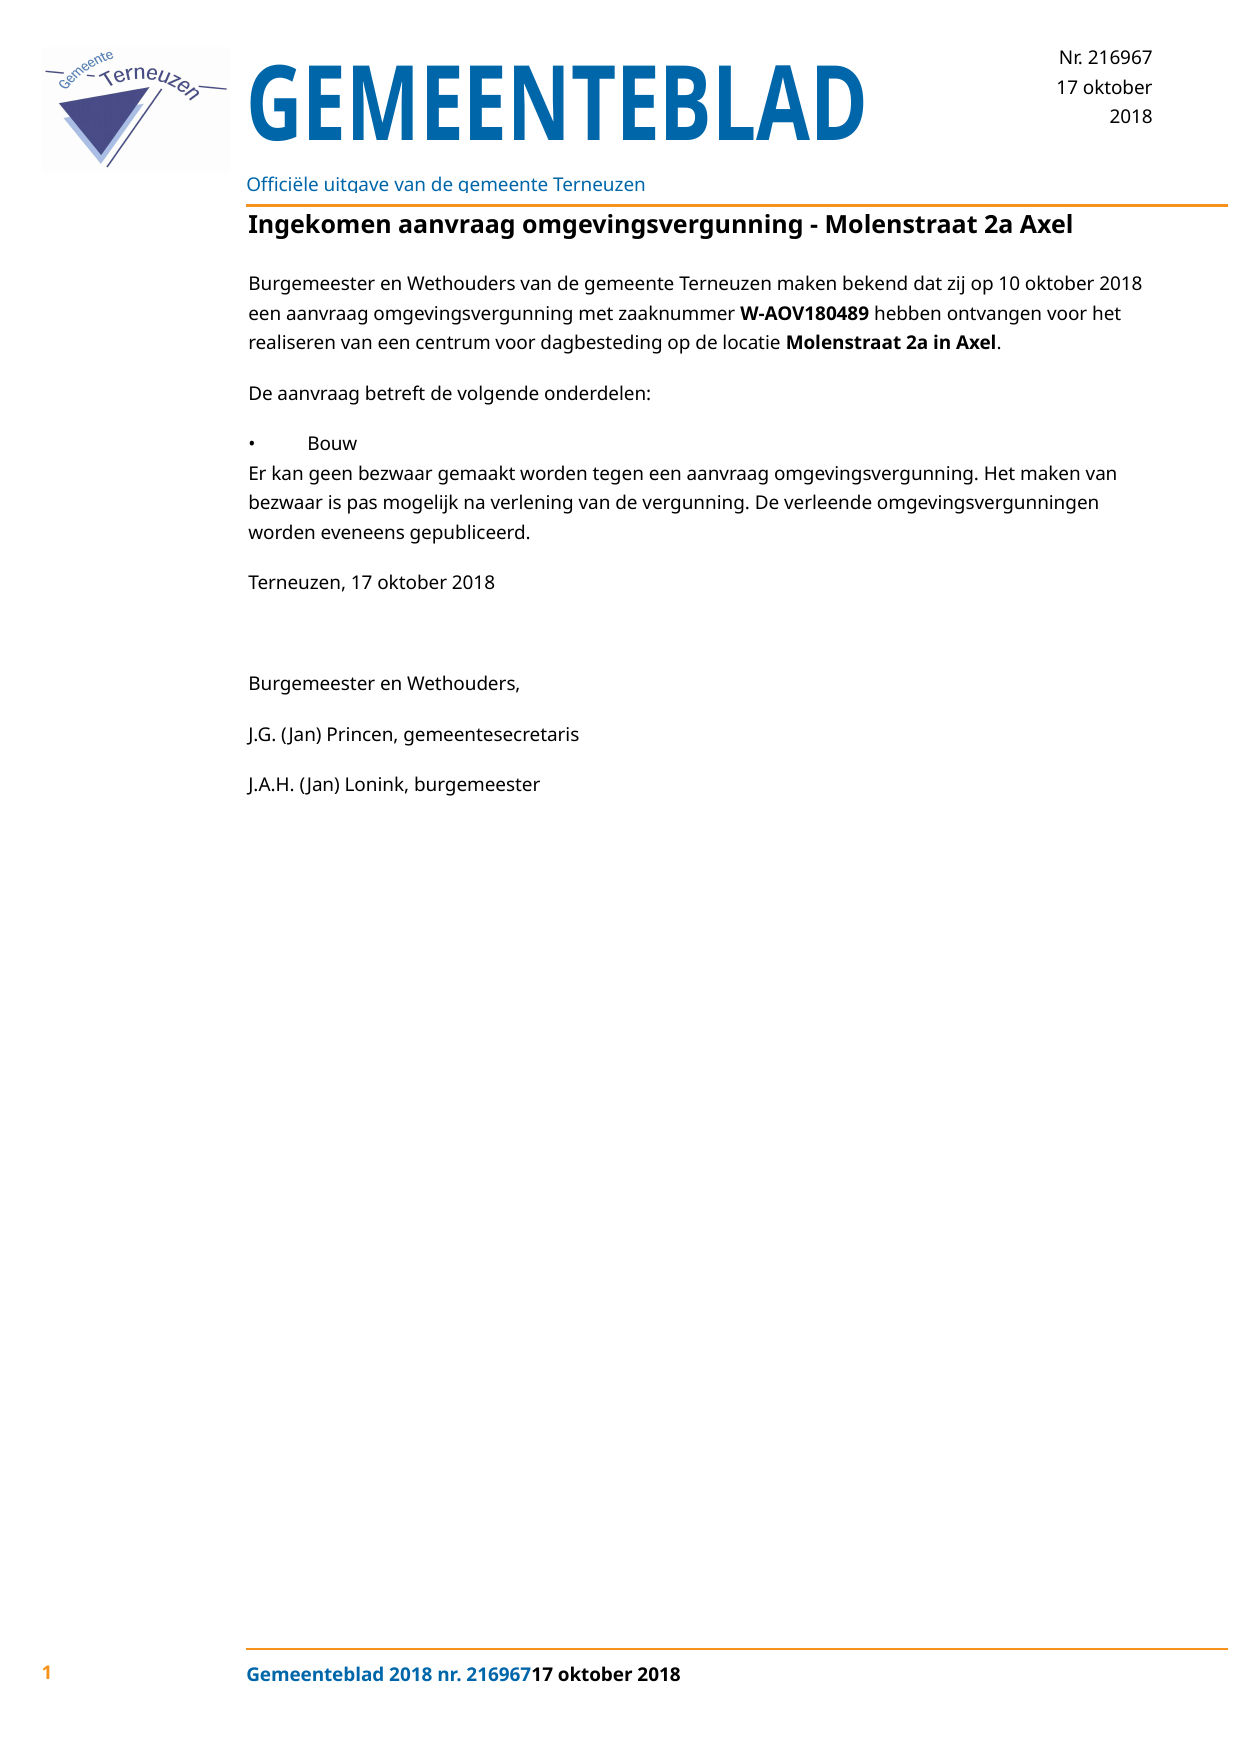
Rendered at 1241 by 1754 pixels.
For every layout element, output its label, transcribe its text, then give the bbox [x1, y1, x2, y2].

text J.G. (Jan) Princen, gemeentesecretaris [248, 721, 1152, 746]
text Burgemeester en Wethouders van de gemeente Terneuzen maken bekend dat zij op 10 oktober 2018 een aanvraag omgevingsvergunning met zaaknummer W-AOV180489 hebben ontvangen voor het realiseren van een centrum voor dagbesteding op de locatie Molenstraat 2a in Axel. [248, 270, 1152, 355]
text Ingekomen aanvraag omgevingsvergunning - Molenstraat 2a Axel [248, 207, 1152, 241]
text Terneuzen, 17 oktober 2018 [248, 569, 1152, 595]
text Burgemeester en Wethouders, [248, 670, 1152, 696]
text J.A.H. (Jan) Lonink, burgemeester [248, 771, 1152, 797]
text Er kan geen bezwaar gemaakt worden tegen een aanvraag omgevingsvergunning. Het maken van bezwaar is pas mogelijk na verlening van de vergunning. De verleende omgevingsvergunningen worden eveneens gepubliceerd. [248, 460, 1152, 545]
list Bouw [248, 430, 1152, 456]
text De aanvraag betreft de volgende onderdelen: [248, 380, 1152, 406]
picture [41, 47, 231, 172]
